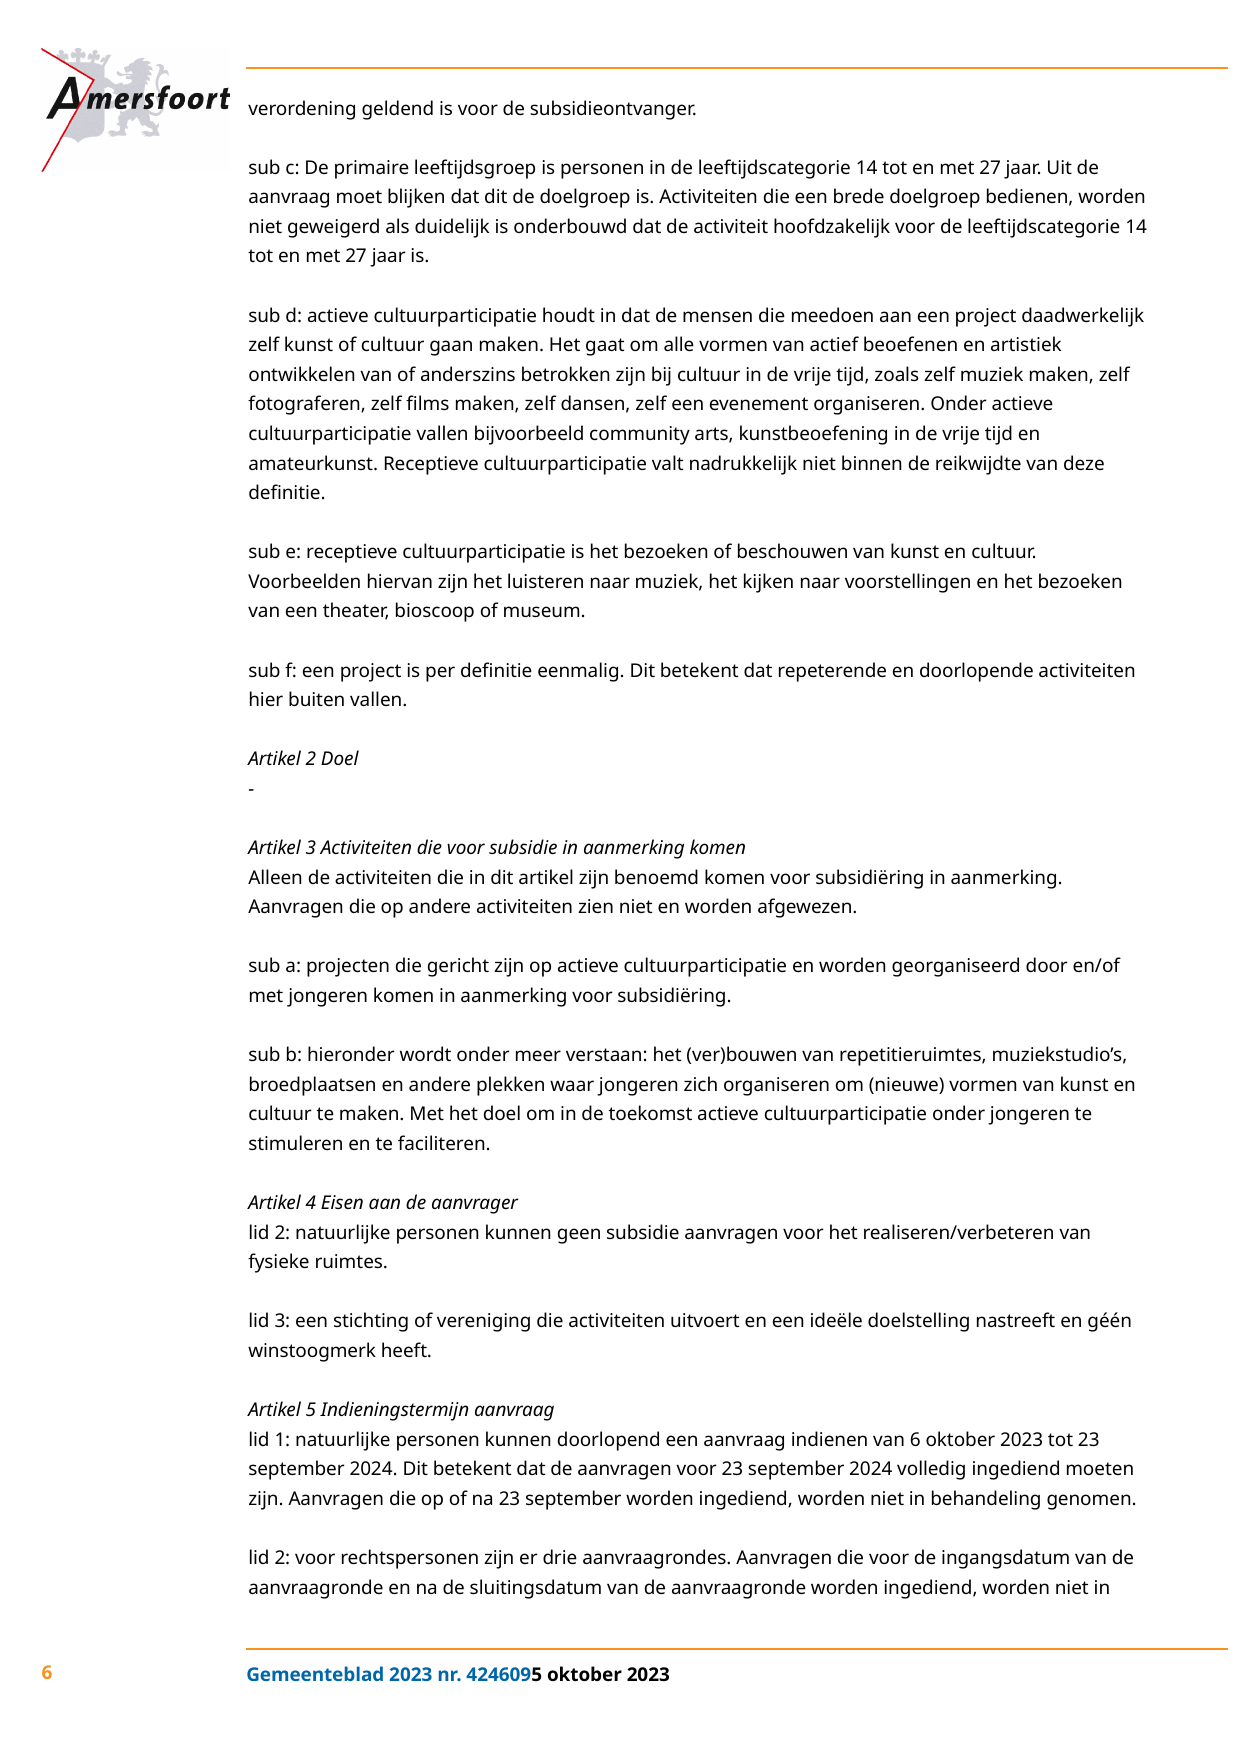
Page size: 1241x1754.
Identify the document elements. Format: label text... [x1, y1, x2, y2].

text sub b: hieronder wordt onder meer verstaan: het (ver)bouwen van repetitieruimtes, muziekstudio’s, broedplaatsen en andere plekken waar jongeren zich organiseren om (nieuwe) vormen van kunst en cultuur te maken. Met het doel om in de toekomst actieve cultuurparticipatie onder jongeren te stimuleren en te faciliteren. [248, 1041, 1152, 1156]
text Artikel 2 Doel [248, 746, 1152, 771]
text sub d: actieve cultuurparticipatie houdt in dat de mensen die meedoen aan een project daadwerkelijk zelf kunst of cultuur gaan maken. Het gaat om alle vormen van actief beoefenen en artistiek ontwikkelen van of anderszins betrokken zijn bij cultuur in de vrije tijd, zoals zelf muziek maken, zelf fotograferen, zelf films maken, zelf dansen, zelf een evenement organiseren. Onder actieve cultuurparticipatie vallen bijvoorbeeld community arts, kunstbeoefening in de vrije tijd en amateurkunst. Receptieve cultuurparticipatie valt nadrukkelijk niet binnen de reikwijdte van deze definitie. [248, 302, 1152, 505]
text - [248, 775, 1152, 801]
text sub e: receptieve cultuurparticipatie is het bezoeken of beschouwen van kunst en cultuur. Voorbeelden hiervan zijn het luisteren naar muziek, het kijken naar voorstellingen en het bezoeken van een theater, bioscoop of museum. [248, 538, 1152, 623]
text Artikel 5 Indieningstermijn aanvraag [248, 1396, 1152, 1422]
text Alleen de activiteiten die in dit artikel zijn benoemd komen voor subsidiëring in aanmerking. Aanvragen die op andere activiteiten zien niet en worden afgewezen. [248, 864, 1152, 919]
text sub c: De primaire leeftijdsgroep is personen in de leeftijdscategorie 14 tot en met 27 jaar. Uit de aanvraag moet blijken dat dit de doelgroep is. Activiteiten die een brede doelgroep bedienen, worden niet geweigerd als duidelijk is onderbouwd dat de activiteit hoofdzakelijk voor de leeftijdscategorie 14 tot en met 27 jaar is. [248, 154, 1152, 268]
text lid 1: natuurlijke personen kunnen doorlopend een aanvraag indienen van 6 oktober 2023 tot 23 september 2024. Dit betekent dat de aanvragen voor 23 september 2024 volledig ingediend moeten zijn. Aanvragen die op of na 23 september worden ingediend, worden niet in behandeling genomen. [248, 1426, 1152, 1511]
text lid 3: een stichting of vereniging die activiteiten uitvoert en een ideële doelstelling nastreeft en géén winstoogmerk heeft. [248, 1308, 1152, 1363]
text lid 2: voor rechtspersonen zijn er drie aanvraagrondes. Aanvragen die voor de ingangsdatum van de aanvraagronde en na de sluitingsdatum van de aanvraagronde worden ingediend, worden niet in [248, 1544, 1152, 1600]
text Artikel 3 Activiteiten die voor subsidie in aanmerking komen [248, 834, 1152, 860]
text verordening geldend is voor de subsidieontvanger. [248, 95, 1152, 121]
text sub f: een project is per definitie eenmalig. Dit betekent dat repeterende en doorlopende activiteiten hier buiten vallen. [248, 657, 1152, 712]
text Artikel 4 Eisen aan de aanvrager [248, 1189, 1152, 1215]
text lid 2: natuurlijke personen kunnen geen subsidie aanvragen voor het realiseren/verbeteren van fysieke ruimtes. [248, 1219, 1152, 1274]
text sub a: projecten die gericht zijn op actieve cultuurparticipatie en worden georganiseerd door en/of met jongeren komen in aanmerking voor subsidiëring. [248, 953, 1152, 1008]
picture [41, 47, 231, 172]
